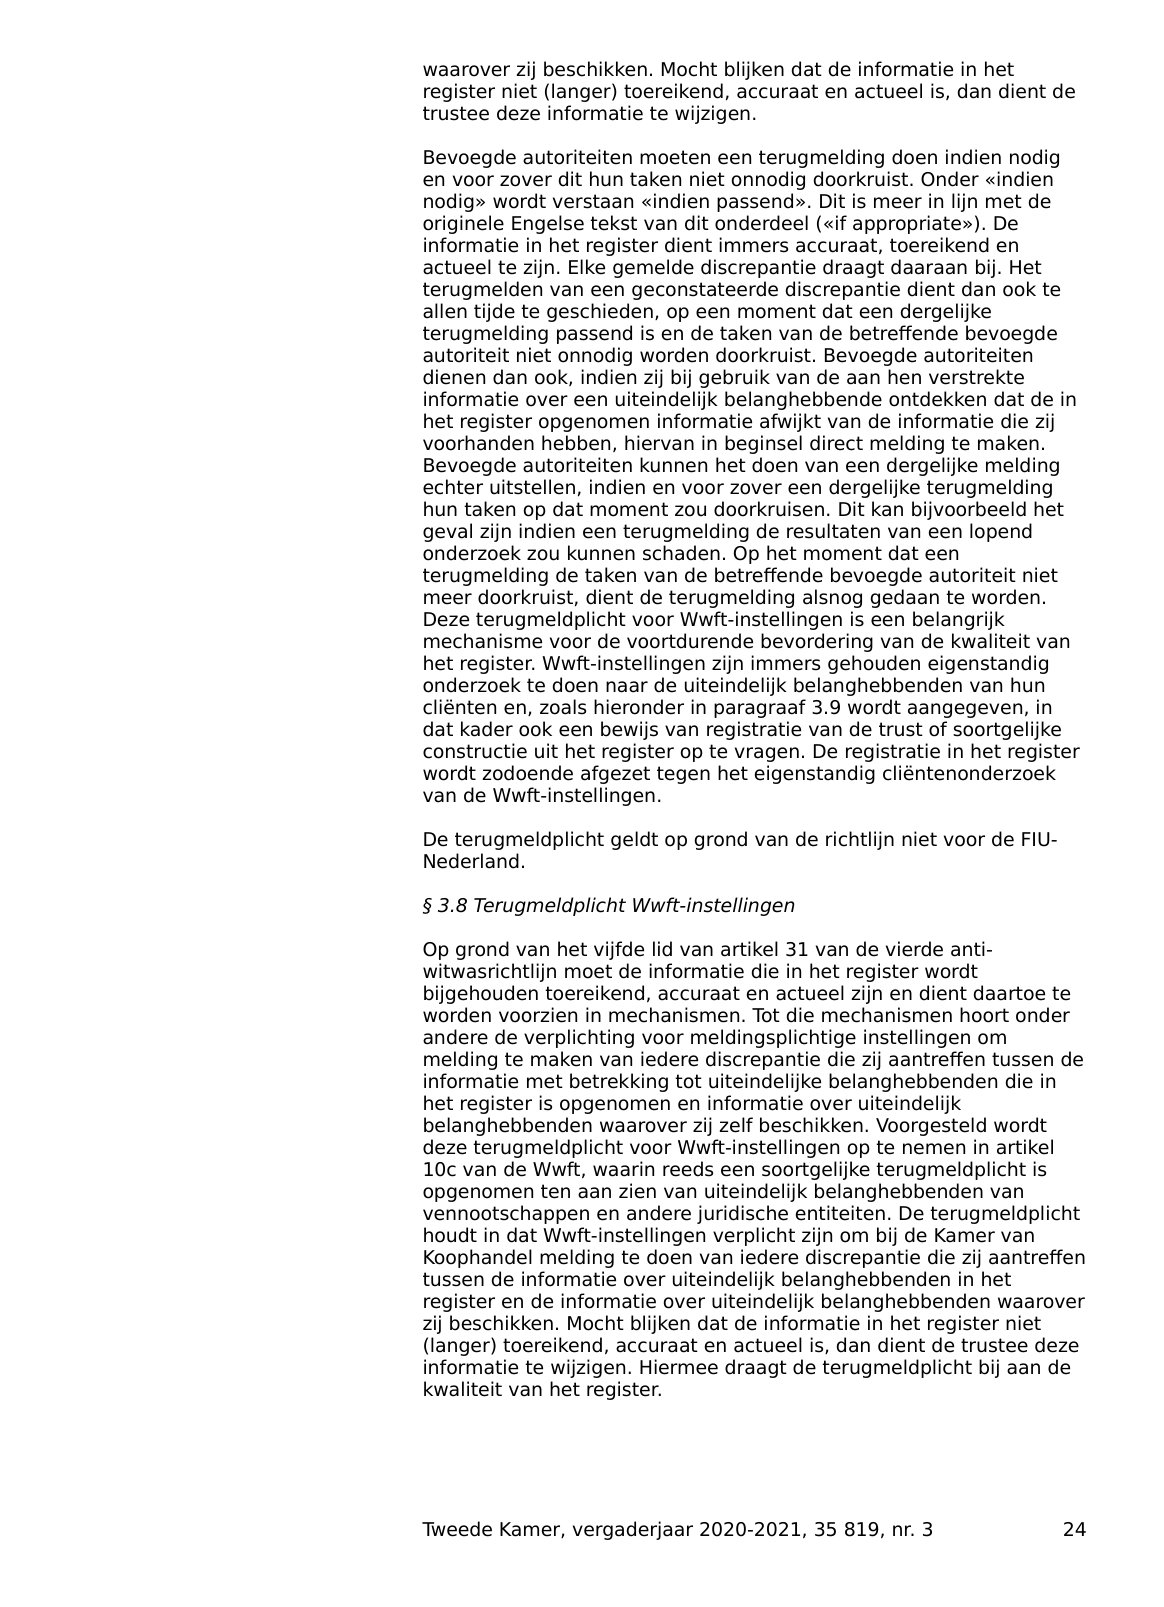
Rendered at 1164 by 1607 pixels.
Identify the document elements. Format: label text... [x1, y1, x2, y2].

subtitle § 3.8 Terugmeldplicht Wwft-instellingen [422, 895, 1087, 917]
text Op grond van het vijfde lid van artikel 31 van de vierde anti-witwasrichtlijn moet de informatie die in het register wordt bijgehouden toereikend, accuraat en actueel zijn en dient daartoe te worden voorzien in mechanismen. Tot die mechanismen hoort onder andere de verplichting voor meldingsplichtige instellingen om melding te maken van iedere discrepantie die zij aantreffen tussen de informatie met betrekking tot uiteindelijke belanghebbenden die in het register is opgenomen en informatie over uiteindelijk belanghebbenden waarover zij zelf beschikken. Voorgesteld wordt deze terugmeldplicht voor Wwft-instellingen op te nemen in artikel 10c van de Wwft, waarin reeds een soortgelijke terugmeldplicht is opgenomen ten aan zien van uiteindelijk belanghebbenden van vennootschappen en andere juridische entiteiten. De terugmeldplicht houdt in dat Wwft-instellingen verplicht zijn om bij de Kamer van Koophandel melding te doen van iedere discrepantie die zij aantreffen tussen de informatie over uiteindelijk belanghebbenden in het register en de informatie over uiteindelijk belanghebbenden waarover zij beschikken. Mocht blijken dat de informatie in het register niet (langer) toereikend, accuraat en actueel is, dan dient de trustee deze informatie te wijzigen. Hiermee draagt de terugmeldplicht bij aan de kwaliteit van het register. [422, 939, 1087, 1401]
text Bevoegde autoriteiten moeten een terugmelding doen indien nodig en voor zover dit hun taken niet onnodig doorkruist. Onder «indien nodig» wordt verstaan «indien passend». Dit is meer in lijn met de originele Engelse tekst van dit onderdeel («if appropriate»). De informatie in het register dient immers accuraat, toereikend en actueel te zijn. Elke gemelde discrepantie draagt daaraan bij. Het terugmelden van een geconstateerde discrepantie dient dan ook te allen tijde te geschieden, op een moment dat een dergelijke terugmelding passend is en de taken van de betreffende bevoegde autoriteit niet onnodig worden doorkruist. Bevoegde autoriteiten dienen dan ook, indien zij bij gebruik van de aan hen verstrekte informatie over een uiteindelijk belanghebbende ontdekken dat de in het register opgenomen informatie afwijkt van de informatie die zij voorhanden hebben, hiervan in beginsel direct melding te maken. Bevoegde autoriteiten kunnen het doen van een dergelijke melding echter uitstellen, indien en voor zover een dergelijke terugmelding hun taken op dat moment zou doorkruisen. Dit kan bijvoorbeeld het geval zijn indien een terugmelding de resultaten van een lopend onderzoek zou kunnen schaden. Op het moment dat een terugmelding de taken van de betreffende bevoegde autoriteit niet meer doorkruist, dient de terugmelding alsnog gedaan te worden. Deze terugmeldplicht voor Wwft-instellingen is een belangrijk mechanisme voor de voortdurende bevordering van de kwaliteit van het register. Wwft-instellingen zijn immers gehouden eigenstandig onderzoek te doen naar de uiteindelijk belanghebbenden van hun cliënten en, zoals hieronder in paragraaf 3.9 wordt aangegeven, in dat kader ook een bewijs van registratie van de trust of soortgelijke constructie uit het register op te vragen. De registratie in het register wordt zodoende afgezet tegen het eigenstandig cliëntenonderzoek van de Wwft-instellingen. [422, 147, 1087, 807]
text De terugmeldplicht geldt op grond van de richtlijn niet voor de FIU-Nederland. [422, 829, 1087, 873]
text waarover zij beschikken. Mocht blijken dat de informatie in het register niet (langer) toereikend, accuraat en actueel is, dan dient de trustee deze informatie te wijzigen. [422, 59, 1087, 125]
